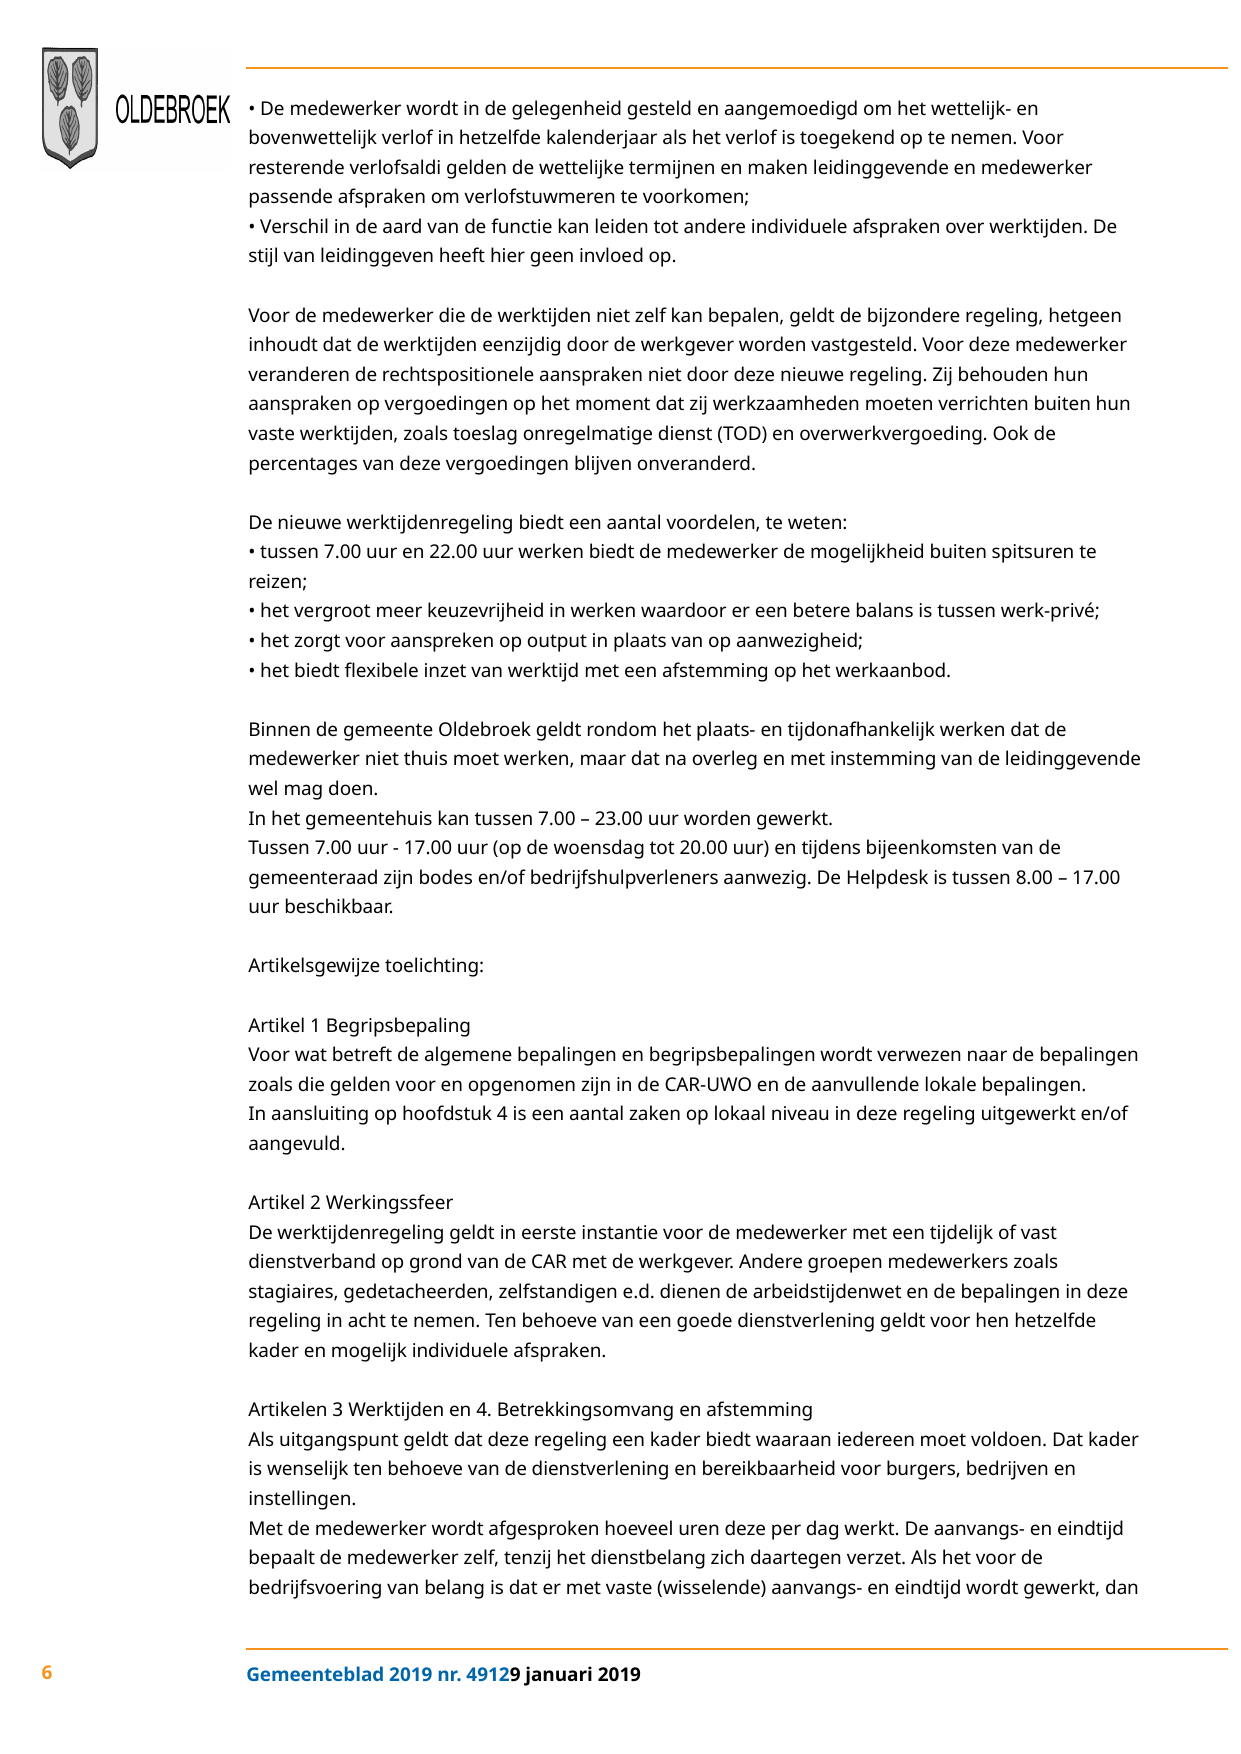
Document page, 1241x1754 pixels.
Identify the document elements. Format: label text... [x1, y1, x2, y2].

text Binnen de gemeente Oldebroek geldt rondom het plaats- en tijdonafhankelijk werken dat de medewerker niet thuis moet werken, maar dat na overleg en met instemming van de leidinggevende wel mag doen. [248, 716, 1152, 801]
text Voor de medewerker die de werktijden niet zelf kan bepalen, geldt de bijzondere regeling, hetgeen inhoudt dat de werktijden eenzijdig door de werkgever worden vastgesteld. Voor deze medewerker veranderen de rechtspositionele aanspraken niet door deze nieuwe regeling. Zij behouden hun aanspraken op vergoedingen op het moment dat zij werkzaamheden moeten verrichten buiten hun vaste werktijden, zoals toeslag onregelmatige dienst (TOD) en overwerkvergoeding. Ook de percentages van deze vergoedingen blijven onveranderd. [248, 302, 1152, 476]
text • het zorgt voor aanspreken op output in plaats van op aanwezigheid; [248, 627, 1152, 653]
text Voor wat betreft de algemene bepalingen en begripsbepalingen wordt verwezen naar de bepalingen zoals die gelden voor en opgenomen zijn in de CAR-UWO en de aanvullende lokale bepalingen. [248, 1041, 1152, 1097]
text • het biedt flexibele inzet van werktijd met een afstemming op het werkaanbod. [248, 657, 1152, 683]
text De nieuwe werktijdenregeling biedt een aantal voordelen, te weten: [248, 509, 1152, 535]
text Artikelsgewijze toelichting: [248, 953, 1152, 978]
text In het gemeentehuis kan tussen 7.00 – 23.00 uur worden gewerkt. [248, 805, 1152, 831]
text Artikel 1 Begripsbepaling [248, 1012, 1152, 1038]
text • Verschil in de aard van de functie kan leiden tot andere individuele afspraken over werktijden. De stijl van leidinggeven heeft hier geen invloed op. [248, 213, 1152, 268]
text Artikelen 3 Werktijden en 4. Betrekkingsomvang en afstemming [248, 1396, 1152, 1422]
text In aansluiting op hoofdstuk 4 is een aantal zaken op lokaal niveau in deze regeling uitgewerkt en/of aangevuld. [248, 1101, 1152, 1156]
text • het vergroot meer keuzevrijheid in werken waardoor er een betere balans is tussen werk-privé; [248, 598, 1152, 623]
text Artikel 2 Werkingssfeer [248, 1189, 1152, 1215]
text Tussen 7.00 uur - 17.00 uur (op de woensdag tot 20.00 uur) en tijdens bijeenkomsten van de gemeenteraad zijn bodes en/of bedrijfshulpverleners aanwezig. De Helpdesk is tussen 8.00 – 17.00 uur beschikbaar. [248, 834, 1152, 919]
picture [41, 47, 231, 172]
text De werktijdenregeling geldt in eerste instantie voor de medewerker met een tijdelijk of vast dienstverband op grond van de CAR met de werkgever. Andere groepen medewerkers zoals stagiaires, gedetacheerden, zelfstandigen e.d. dienen de arbeidstijdenwet en de bepalingen in deze regeling in acht te nemen. Ten behoeve van een goede dienstverlening geldt voor hen hetzelfde kader en mogelijk individuele afspraken. [248, 1219, 1152, 1363]
text • tussen 7.00 uur en 22.00 uur werken biedt de medewerker de mogelijkheid buiten spitsuren te reizen; [248, 538, 1152, 594]
text Met de medewerker wordt afgesproken hoeveel uren deze per dag werkt. De aanvangs- en eindtijd bepaalt de medewerker zelf, tenzij het dienstbelang zich daartegen verzet. Als het voor de bedrijfsvoering van belang is dat er met vaste (wisselende) aanvangs- en eindtijd wordt gewerkt, dan [248, 1515, 1152, 1600]
text • De medewerker wordt in de gelegenheid gesteld en aangemoedigd om het wettelijk- en bovenwettelijk verlof in hetzelfde kalenderjaar als het verlof is toegekend op te nemen. Voor resterende verlofsaldi gelden de wettelijke termijnen en maken leidinggevende en medewerker passende afspraken om verlofstuwmeren te voorkomen; [248, 95, 1152, 209]
text Als uitgangspunt geldt dat deze regeling een kader biedt waaraan iedereen moet voldoen. Dat kader is wenselijk ten behoeve van de dienstverlening en bereikbaarheid voor burgers, bedrijven en instellingen. [248, 1426, 1152, 1511]
